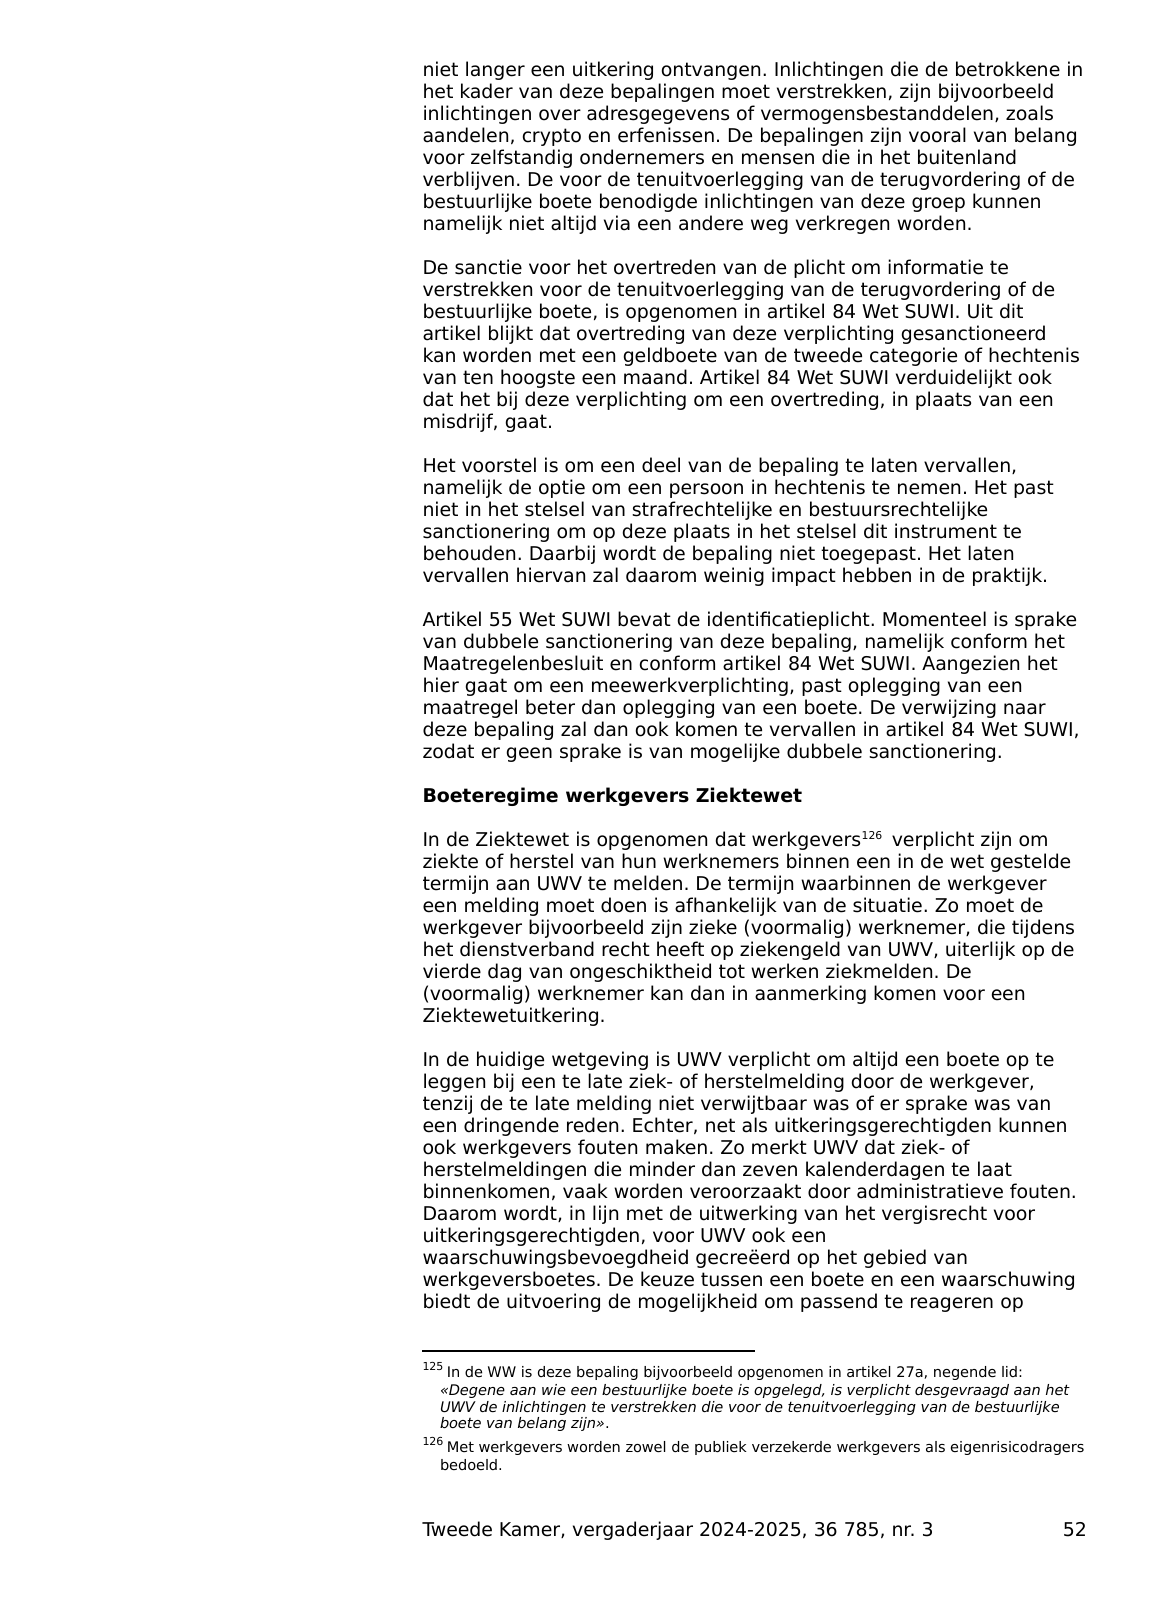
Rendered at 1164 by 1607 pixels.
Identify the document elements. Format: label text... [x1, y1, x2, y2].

text niet langer een uitkering ontvangen. Inlichtingen die de betrokkene in het kader van deze bepalingen moet verstrekken, zijn bijvoorbeeld inlichtingen over adresgegevens of vermogensbestanddelen, zoals aandelen, crypto en erfenissen. De bepalingen zijn vooral van belang voor zelfstandig ondernemers en mensen die in het buitenland verblijven. De voor de tenuitvoerlegging van de terugvordering of de bestuurlijke boete benodigde inlichtingen van deze groep kunnen namelijk niet altijd via een andere weg verkregen worden. [422, 59, 1087, 235]
text In de WW is deze bepaling bijvoorbeeld opgenomen in artikel 27a, negende lid: «Degene aan wie een bestuurlijke boete is opgelegd, is verplicht desgevraagd aan het UWV de inlichtingen te verstrekken die voor de tenuitvoerlegging van de bestuurlijke boete van belang zijn». [422, 1360, 1087, 1432]
text Het voorstel is om een deel van de bepaling te laten vervallen, namelijk de optie om een persoon in hechtenis te nemen. Het past niet in het stelsel van strafrechtelijke en bestuursrechtelijke sanctionering om op deze plaats in het stelsel dit instrument te behouden. Daarbij wordt de bepaling niet toegepast. Het laten vervallen hiervan zal daarom weinig impact hebben in de praktijk. [422, 455, 1087, 587]
text In de Ziektewet is opgenomen dat werkgevers verplicht zijn om ziekte of herstel van hun werknemers binnen een in de wet gestelde termijn aan UWV te melden. De termijn waarbinnen de werkgever een melding moet doen is afhankelijk van de situatie. Zo moet de werkgever bijvoorbeeld zijn zieke (voormalig) werknemer, die tijdens het dienstverband recht heeft op ziekengeld van UWV, uiterlijk op de vierde dag van ongeschiktheid tot werken ziekmelden. De (voormalig) werknemer kan dan in aanmerking komen voor een Ziektewetuitkering. [422, 829, 1087, 1027]
text Artikel 55 Wet SUWI bevat de identificatieplicht. Momenteel is sprake van dubbele sanctionering van deze bepaling, namelijk conform het Maatregelenbesluit en conform artikel 84 Wet SUWI. Aangezien het hier gaat om een meewerkverplichting, past oplegging van een maatregel beter dan oplegging van een boete. De verwijzing naar deze bepaling zal dan ook komen te vervallen in artikel 84 Wet SUWI, zodat er geen sprake is van mogelijke dubbele sanctionering. [422, 609, 1087, 763]
subtitle Boeteregime werkgevers Ziektewet [422, 785, 1087, 807]
text Met werkgevers worden zowel de publiek verzekerde werkgevers als eigenrisicodragers bedoeld. [422, 1435, 1087, 1474]
text De sanctie voor het overtreden van de plicht om informatie te verstrekken voor de tenuitvoerlegging van de terugvordering of de bestuurlijke boete, is opgenomen in artikel 84 Wet SUWI. Uit dit artikel blijkt dat overtreding van deze verplichting gesanctioneerd kan worden met een geldboete van de tweede categorie of hechtenis van ten hoogste een maand. Artikel 84 Wet SUWI verduidelijkt ook dat het bij deze verplichting om een overtreding, in plaats van een misdrijf, gaat. [422, 257, 1087, 433]
text In de huidige wetgeving is UWV verplicht om altijd een boete op te leggen bij een te late ziek- of herstelmelding door de werkgever, tenzij de te late melding niet verwijtbaar was of er sprake was van een dringende reden. Echter, net als uitkeringsgerechtigden kunnen ook werkgevers fouten maken. Zo merkt UWV dat ziek- of herstelmeldingen die minder dan zeven kalenderdagen te laat binnenkomen, vaak worden veroorzaakt door administratieve fouten. Daarom wordt, in lijn met de uitwerking van het vergisrecht voor uitkeringsgerechtigden, voor UWV ook een waarschuwingsbevoegdheid gecreëerd op het gebied van werkgeversboetes. De keuze tussen een boete en een waarschuwing biedt de uitvoering de mogelijkheid om passend te reageren op [422, 1049, 1087, 1313]
